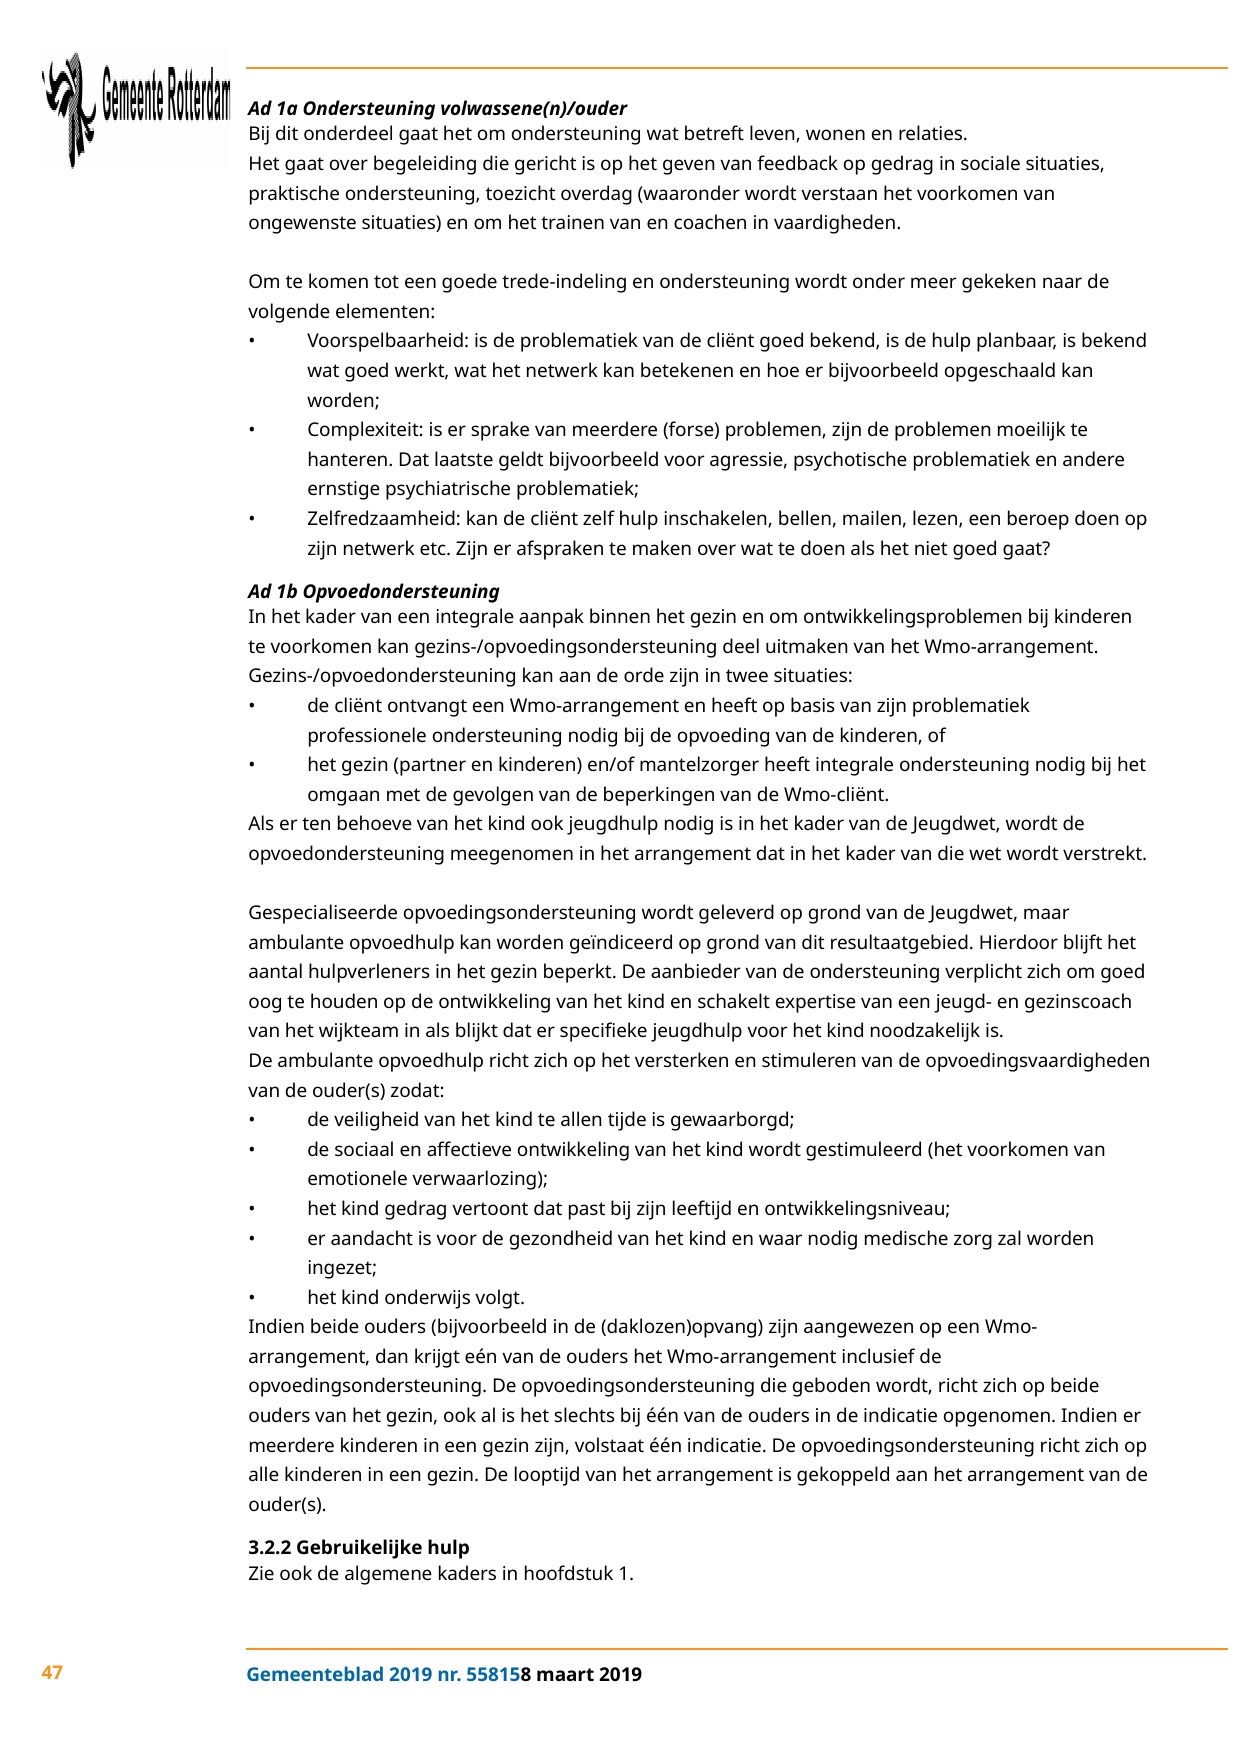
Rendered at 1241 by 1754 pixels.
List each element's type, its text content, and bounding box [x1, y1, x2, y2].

list het gezin (partner en kinderen) en/of mantelzorger heeft integrale ondersteuning nodig bij het omgaan met de gevolgen van de beperkingen van de Wmo-cliënt. [248, 751, 1152, 807]
text 3.2.2 Gebruikelijke hulp [248, 1534, 1152, 1560]
text De ambulante opvoedhulp richt zich op het versterken en stimuleren van de opvoedingsvaardigheden van de ouder(s) zodat: [248, 1047, 1152, 1103]
text Zie ook de algemene kaders in hoofdstuk 1. [248, 1560, 1152, 1586]
text Ad 1b Opvoedondersteuning [248, 578, 1152, 603]
text Het gaat over begeleiding die gericht is op het geven van feedback op gedrag in sociale situaties, praktische ondersteuning, toezicht overdag (waaronder wordt verstaan het voorkomen van ongewenste situaties) en om het trainen van en coachen in vaardigheden. [248, 150, 1152, 235]
list Voorspelbaarheid: is de problematiek van de cliënt goed bekend, is de hulp planbaar, is bekend wat goed werkt, wat het netwerk kan betekenen en hoe er bijvoorbeeld opgeschaald kan worden; [248, 328, 1152, 412]
list de veiligheid van het kind te allen tijde is gewaarborgd; [248, 1106, 1152, 1132]
list het kind onderwijs volgt. [248, 1284, 1152, 1310]
text Bij dit onderdeel gaat het om ondersteuning wat betreft leven, wonen en relaties. [248, 121, 1152, 146]
list Complexiteit: is er sprake van meerdere (forse) problemen, zijn de problemen moeilijk te hanteren. Dat laatste geldt bijvoorbeeld voor agressie, psychotische problematiek en andere ernstige psychiatrische problematiek; [248, 416, 1152, 501]
text Gezins-/opvoedondersteuning kan aan de orde zijn in twee situaties: [248, 663, 1152, 688]
text Gespecialiseerde opvoedingsondersteuning wordt geleverd op grond van de Jeugdwet, maar ambulante opvoedhulp kan worden geïndiceerd op grond van dit resultaatgebied. Hierdoor blijft het aantal hulpverleners in het gezin beperkt. De aanbieder van de ondersteuning verplicht zich om goed oog te houden op de ontwikkeling van het kind en schakelt expertise van een jeugd- en gezinscoach van het wijkteam in als blijkt dat er specifieke jeugdhulp voor het kind noodzakelijk is. [248, 899, 1152, 1043]
list het kind gedrag vertoont dat past bij zijn leeftijd en ontwikkelingsniveau; [248, 1195, 1152, 1221]
text Om te komen tot een goede trede-indeling en ondersteuning wordt onder meer gekeken naar de volgende elementen: [248, 268, 1152, 324]
picture [41, 47, 231, 172]
text In het kader van een integrale aanpak binnen het gezin en om ontwikkelingsproblemen bij kinderen te voorkomen kan gezins-/opvoedingsondersteuning deel uitmaken van het Wmo-arrangement. [248, 603, 1152, 659]
list er aandacht is voor de gezondheid van het kind en waar nodig medische zorg zal worden ingezet; [248, 1225, 1152, 1280]
list de cliënt ontvangt een Wmo-arrangement en heeft op basis van zijn problematiek professionele ondersteuning nodig bij de opvoeding van de kinderen, of [248, 692, 1152, 748]
list de sociaal en affectieve ontwikkeling van het kind wordt gestimuleerd (het voorkomen van emotionele verwaarlozing); [248, 1136, 1152, 1191]
text Als er ten behoeve van het kind ook jeugdhulp nodig is in het kader van de Jeugdwet, wordt de opvoedondersteuning meegenomen in het arrangement dat in het kader van die wet wordt verstrekt. [248, 811, 1152, 866]
text Ad 1a Ondersteuning volwassene(n)/ouder [248, 95, 1152, 121]
text Indien beide ouders (bijvoorbeeld in de (daklozen)opvang) zijn aangewezen op een Wmo-arrangement, dan krijgt eén van de ouders het Wmo-arrangement inclusief de opvoedingsondersteuning. De opvoedingsondersteuning die geboden wordt, richt zich op beide ouders van het gezin, ook al is het slechts bij één van de ouders in de indicatie opgenomen. Indien er meerdere kinderen in een gezin zijn, volstaat één indicatie. De opvoedingsondersteuning richt zich op alle kinderen in een gezin. De looptijd van het arrangement is gekoppeld aan het arrangement van de ouder(s). [248, 1313, 1152, 1517]
list Zelfredzaamheid: kan de cliënt zelf hulp inschakelen, bellen, mailen, lezen, een beroep doen op zijn netwerk etc. Zijn er afspraken te maken over wat te doen als het niet goed gaat? [248, 505, 1152, 560]
